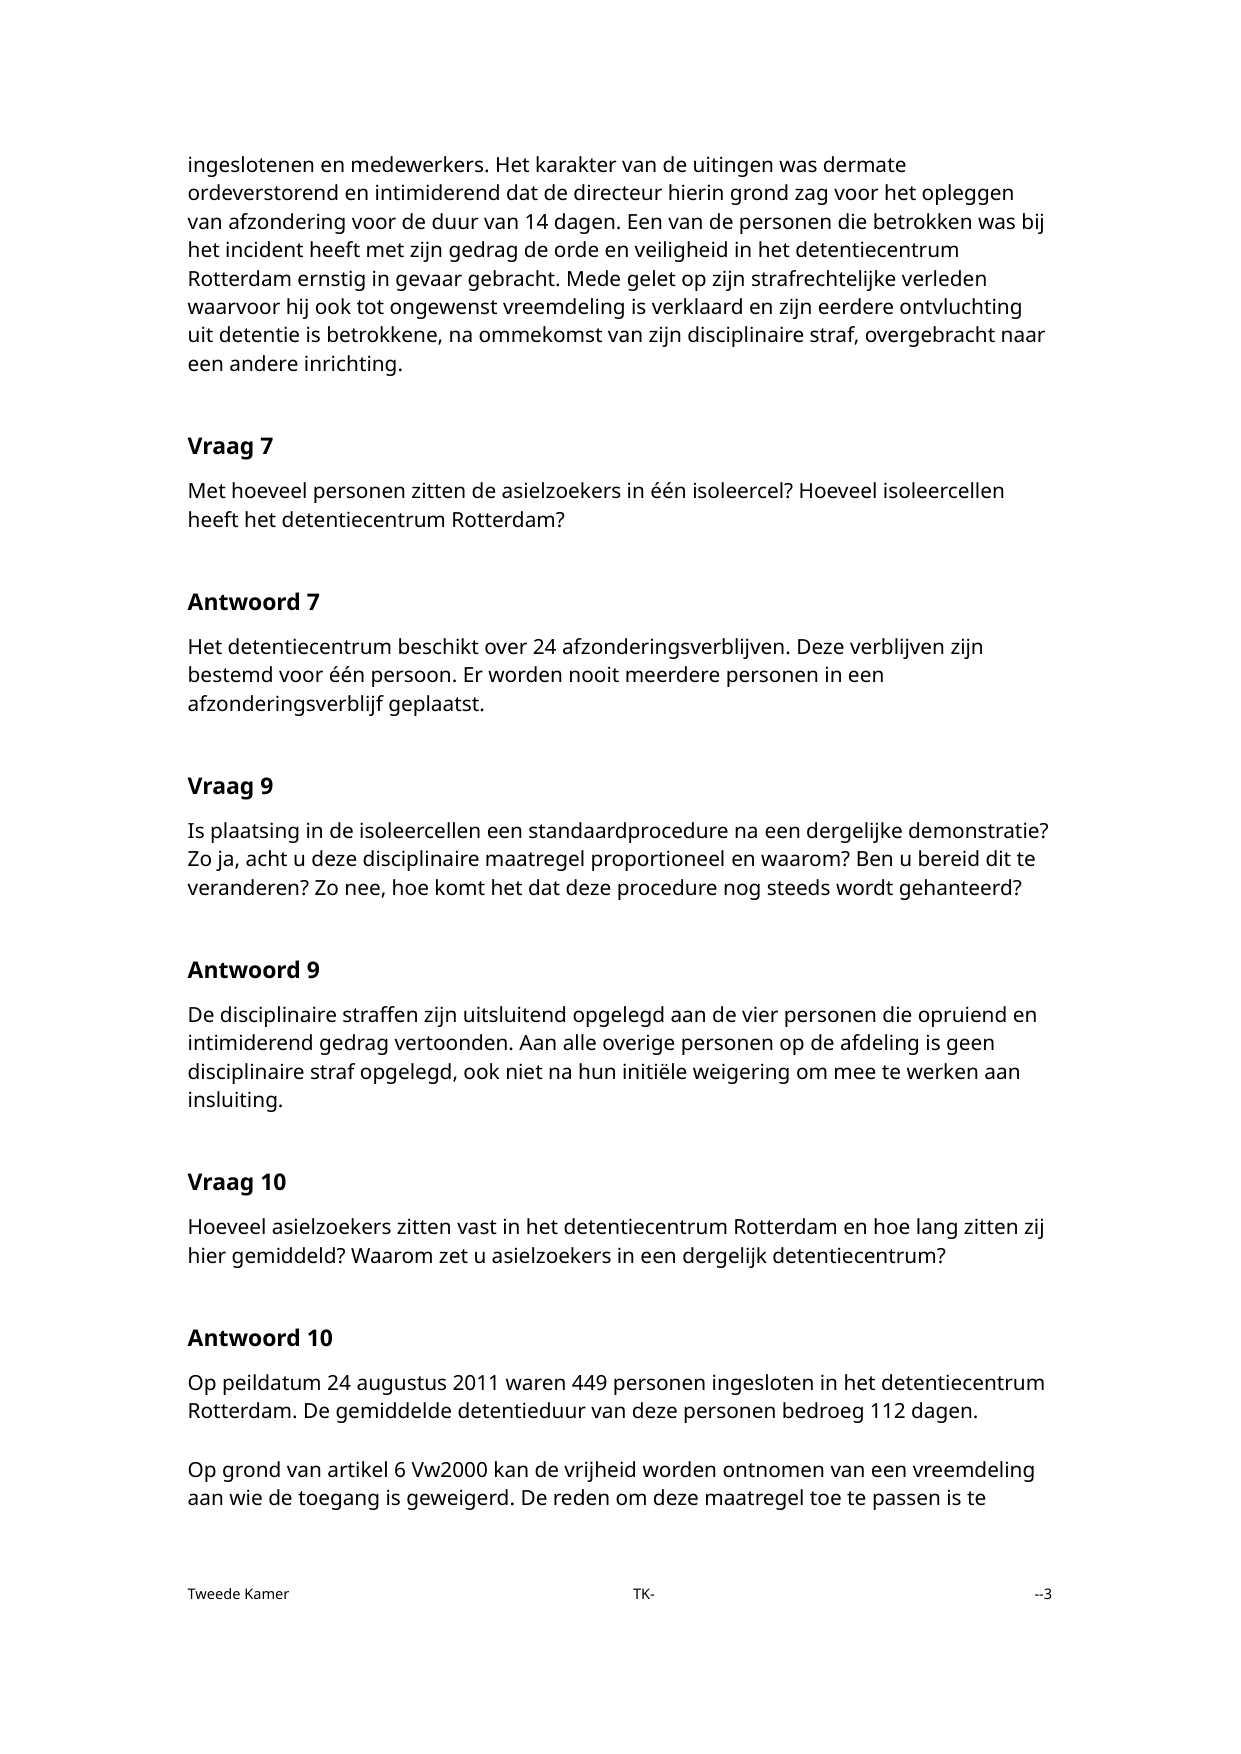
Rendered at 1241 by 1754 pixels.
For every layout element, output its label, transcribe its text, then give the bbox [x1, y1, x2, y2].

text Hoeveel asielzoekers zitten vast in het detentiecentrum Rotterdam en hoe lang zitten zij hier gemiddeld? Waarom zet u asielzoekers in een dergelijk detentiecentrum? [187, 1212, 1053, 1269]
text Met hoeveel personen zitten de asielzoekers in één isoleercel? Hoeveel isoleercellen heeft het detentiecentrum Rotterdam? [187, 476, 1053, 533]
subtitle Antwoord 7 [187, 586, 1053, 617]
subtitle Vraag 7 [187, 430, 1053, 461]
subtitle Antwoord 10 [187, 1322, 1053, 1353]
subtitle Antwoord 9 [187, 954, 1053, 985]
text ingeslotenen en medewerkers. Het karakter van de uitingen was dermate ordeverstorend en intimiderend dat de directeur hierin grond zag voor het opleggen van afzondering voor de duur van 14 dagen. Een van de personen die betrokken was bij het incident heeft met zijn gedrag de orde en veiligheid in het detentiecentrum Rotterdam ernstig in gevaar gebracht. Mede gelet op zijn strafrechtelijke verleden waarvoor hij ook tot ongewenst vreemdeling is verklaard en zijn eerdere ontvluchting uit detentie is betrokkene, na ommekomst van zijn disciplinaire straf, overgebracht naar een andere inrichting. [187, 150, 1053, 377]
subtitle Vraag 10 [187, 1166, 1053, 1197]
text De disciplinaire straffen zijn uitsluitend opgelegd aan de vier personen die opruiend en intimiderend gedrag vertoonden. Aan alle overige personen op de afdeling is geen disciplinaire straf opgelegd, ook niet na hun initiële weigering om mee te werken aan insluiting. [187, 1000, 1053, 1114]
subtitle Vraag 9 [187, 770, 1053, 801]
text Is plaatsing in de isoleercellen een standaardprocedure na een dergelijke demonstratie? Zo ja, acht u deze disciplinaire maatregel proportioneel en waarom? Ben u bereid dit te veranderen? Zo nee, hoe komt het dat deze procedure nog steeds wordt gehanteerd? [187, 816, 1053, 901]
text Op grond van artikel 6 Vw2000 kan de vrijheid worden ontnomen van een vreemdeling aan wie de toegang is geweigerd. De reden om deze maatregel toe te passen is te [187, 1455, 1053, 1512]
text Het detentiecentrum beschikt over 24 afzonderingsverblijven. Deze verblijven zijn bestemd voor één persoon. Er worden nooit meerdere personen in een afzonderingsverblijf geplaatst. [187, 632, 1053, 717]
text Op peildatum 24 augustus 2011 waren 449 personen ingesloten in het detentiecentrum Rotterdam. De gemiddelde detentieduur van deze personen bedroeg 112 dagen. [187, 1368, 1053, 1425]
